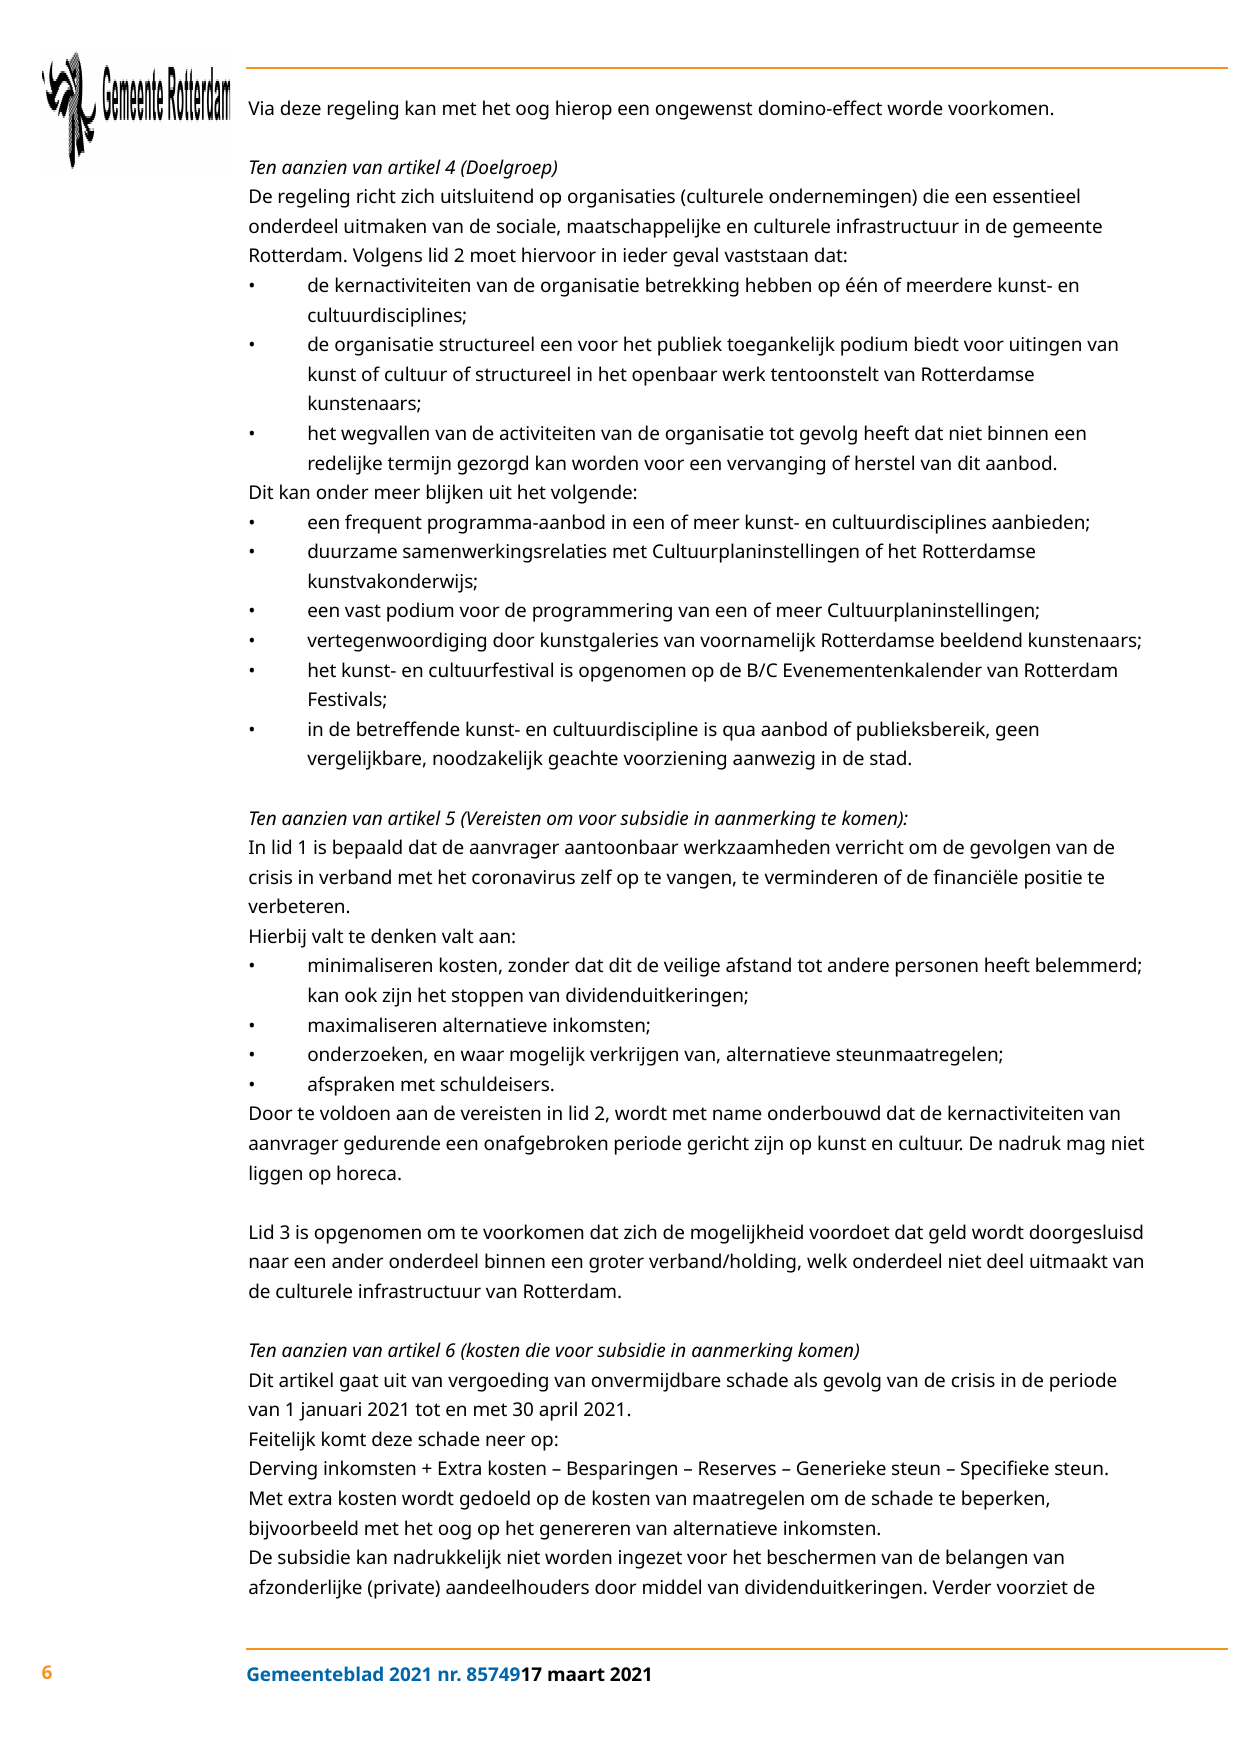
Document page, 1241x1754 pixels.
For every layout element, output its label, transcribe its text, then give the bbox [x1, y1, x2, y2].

text Ten aanzien van artikel 4 (Doelgroep) [248, 154, 1152, 180]
text Ten aanzien van artikel 5 (Vereisten om voor subsidie in aanmerking te komen): [248, 805, 1152, 831]
text Derving inkomsten + Extra kosten – Besparingen – Reserves – Generieke steun – Specifieke steun. [248, 1456, 1152, 1481]
list de organisatie structureel een voor het publiek toegankelijk podium biedt voor uitingen van kunst of cultuur of structureel in het openbaar werk tentoonstelt van Rotterdamse kunstenaars; [248, 331, 1152, 416]
text Ten aanzien van artikel 6 (kosten die voor subsidie in aanmerking komen) [248, 1337, 1152, 1363]
list de kernactiviteiten van de organisatie betrekking hebben op één of meerdere kunst- en cultuurdisciplines; [248, 272, 1152, 328]
list een frequent programma-aanbod in een of meer kunst- en cultuurdisciplines aanbieden; [248, 509, 1152, 535]
list het kunst- en cultuurfestival is opgenomen op de B/C Evenementenkalender van Rotterdam Festivals; [248, 657, 1152, 712]
list minimaliseren kosten, zonder dat dit de veilige afstand tot andere personen heeft belemmerd; kan ook zijn het stoppen van dividenduitkeringen; [248, 953, 1152, 1008]
list onderzoeken, en waar mogelijk verkrijgen van, alternatieve steunmaatregelen; [248, 1041, 1152, 1067]
text Dit kan onder meer blijken uit het volgende: [248, 479, 1152, 505]
list duurzame samenwerkingsrelaties met Cultuurplaninstellingen of het Rotterdamse kunstvakonderwijs; [248, 538, 1152, 594]
list afspraken met schuldeisers. [248, 1071, 1152, 1097]
list in de betreffende kunst- en cultuurdiscipline is qua aanbod of publieksbereik, geen vergelijkbare, noodzakelijk geachte voorziening aanwezig in de stad. [248, 716, 1152, 771]
text Lid 3 is opgenomen om te voorkomen dat zich de mogelijkheid voordoet dat geld wordt doorgesluisd naar een ander onderdeel binnen een groter verband/holding, welk onderdeel niet deel uitmaakt van de culturele infrastructuur van Rotterdam. [248, 1219, 1152, 1304]
text Door te voldoen aan de vereisten in lid 2, wordt met name onderbouwd dat de kernactiviteiten van aanvrager gedurende een onafgebroken periode gericht zijn op kunst en cultuur. De nadruk mag niet liggen op horeca. [248, 1101, 1152, 1186]
list het wegvallen van de activiteiten van de organisatie tot gevolg heeft dat niet binnen een redelijke termijn gezorgd kan worden voor een vervanging of herstel van dit aanbod. [248, 420, 1152, 476]
list maximaliseren alternatieve inkomsten; [248, 1012, 1152, 1038]
text Feitelijk komt deze schade neer op: [248, 1426, 1152, 1452]
picture [41, 47, 231, 172]
text De regeling richt zich uitsluitend op organisaties (culturele ondernemingen) die een essentieel onderdeel uitmaken van de sociale, maatschappelijke en culturele infrastructuur in de gemeente Rotterdam. Volgens lid 2 moet hiervoor in ieder geval vaststaan dat: [248, 183, 1152, 268]
list vertegenwoordiging door kunstgaleries van voornamelijk Rotterdamse beeldend kunstenaars; [248, 627, 1152, 653]
text Dit artikel gaat uit van vergoeding van onvermijdbare schade als gevolg van de crisis in de periode van 1 januari 2021 tot en met 30 april 2021. [248, 1367, 1152, 1422]
text Met extra kosten wordt gedoeld op de kosten van maatregelen om de schade te beperken, bijvoorbeeld met het oog op het genereren van alternatieve inkomsten. [248, 1485, 1152, 1541]
text In lid 1 is bepaald dat de aanvrager aantoonbaar werkzaamheden verricht om de gevolgen van de crisis in verband met het coronavirus zelf op te vangen, te verminderen of de financiële positie te verbeteren. [248, 834, 1152, 919]
list een vast podium voor de programmering van een of meer Cultuurplaninstellingen; [248, 598, 1152, 623]
text Hierbij valt te denken valt aan: [248, 923, 1152, 949]
text Via deze regeling kan met het oog hierop een ongewenst domino-effect worde voorkomen. [248, 95, 1152, 121]
text De subsidie kan nadrukkelijk niet worden ingezet voor het beschermen van de belangen van afzonderlijke (private) aandeelhouders door middel van dividenduitkeringen. Verder voorziet de [248, 1544, 1152, 1600]
